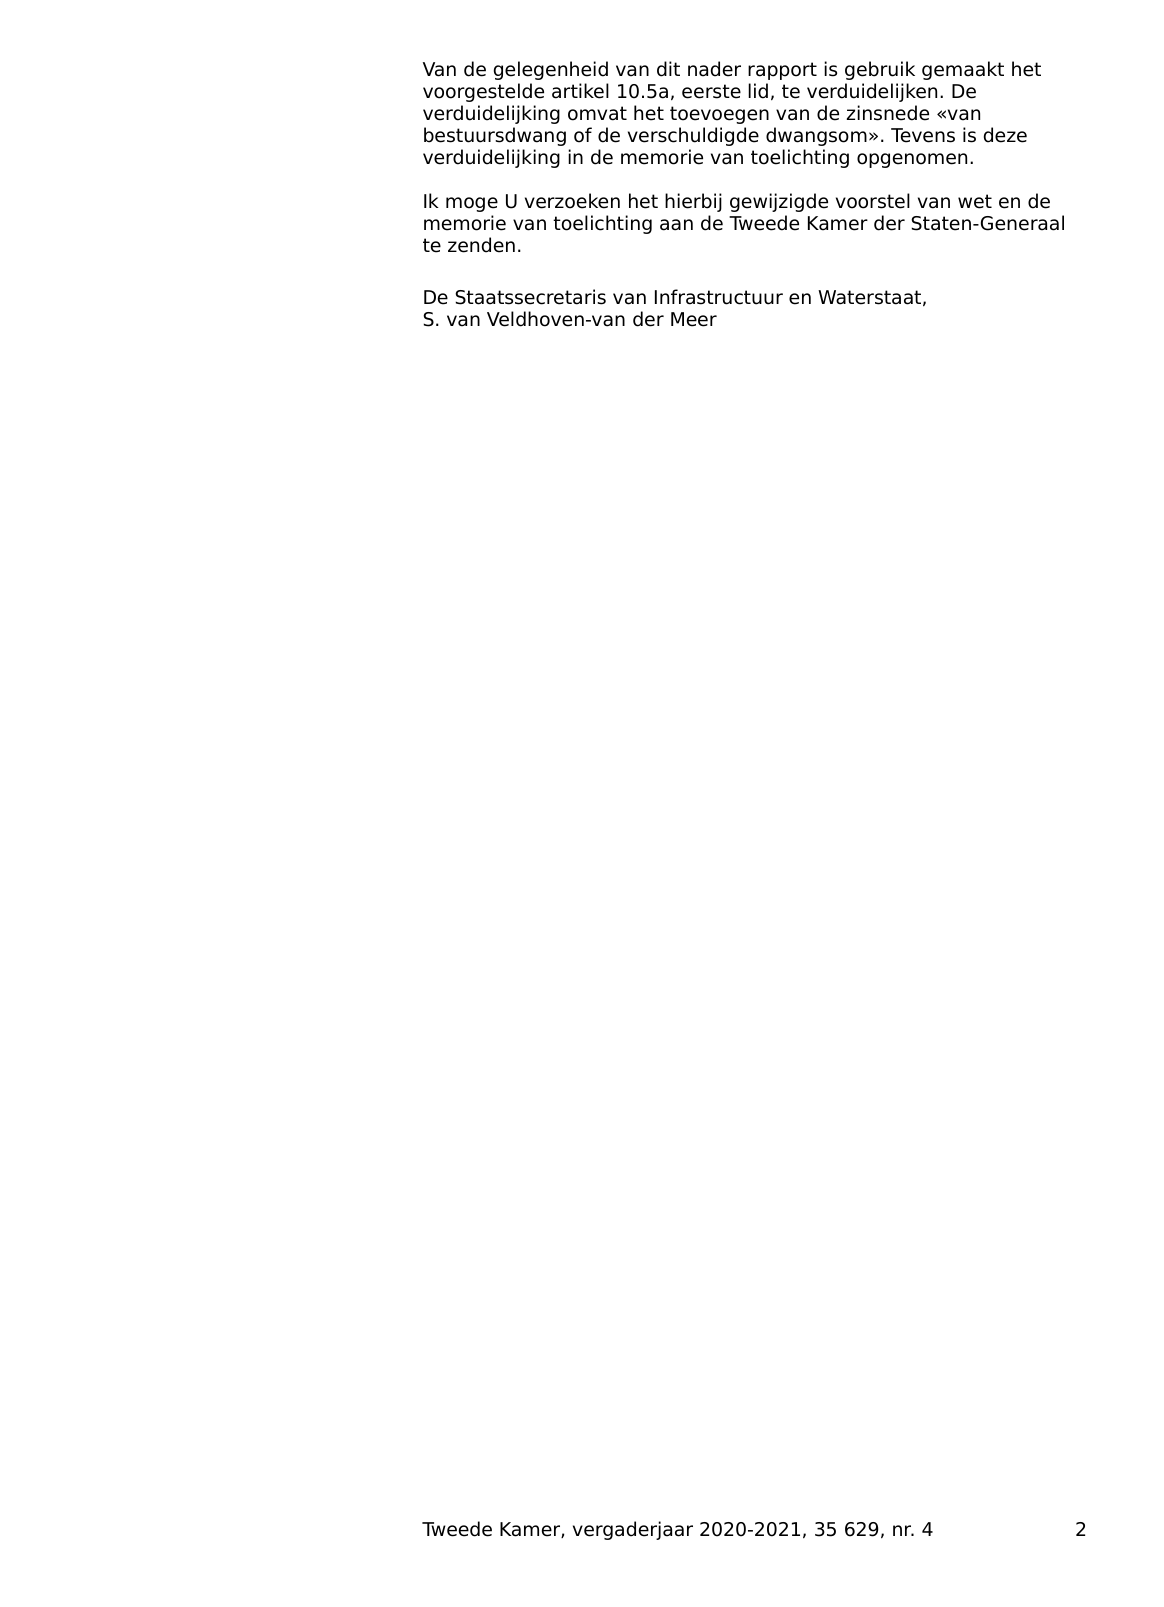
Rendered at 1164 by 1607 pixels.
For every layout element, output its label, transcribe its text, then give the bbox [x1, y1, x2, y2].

text Van de gelegenheid van dit nader rapport is gebruik gemaakt het voorgestelde artikel 10.5a, eerste lid, te verduidelijken. De verduidelijking omvat het toevoegen van de zinsnede «van bestuursdwang of de verschuldigde dwangsom». Tevens is deze verduidelijking in de memorie van toelichting opgenomen. [422, 59, 1087, 169]
text De Staatssecretaris van Infrastructuur en Waterstaat, S. van Veldhoven-van der Meer [422, 287, 1087, 331]
text Ik moge U verzoeken het hierbij gewijzigde voorstel van wet en de memorie van toelichting aan de Tweede Kamer der Staten-Generaal te zenden. [422, 191, 1087, 257]
